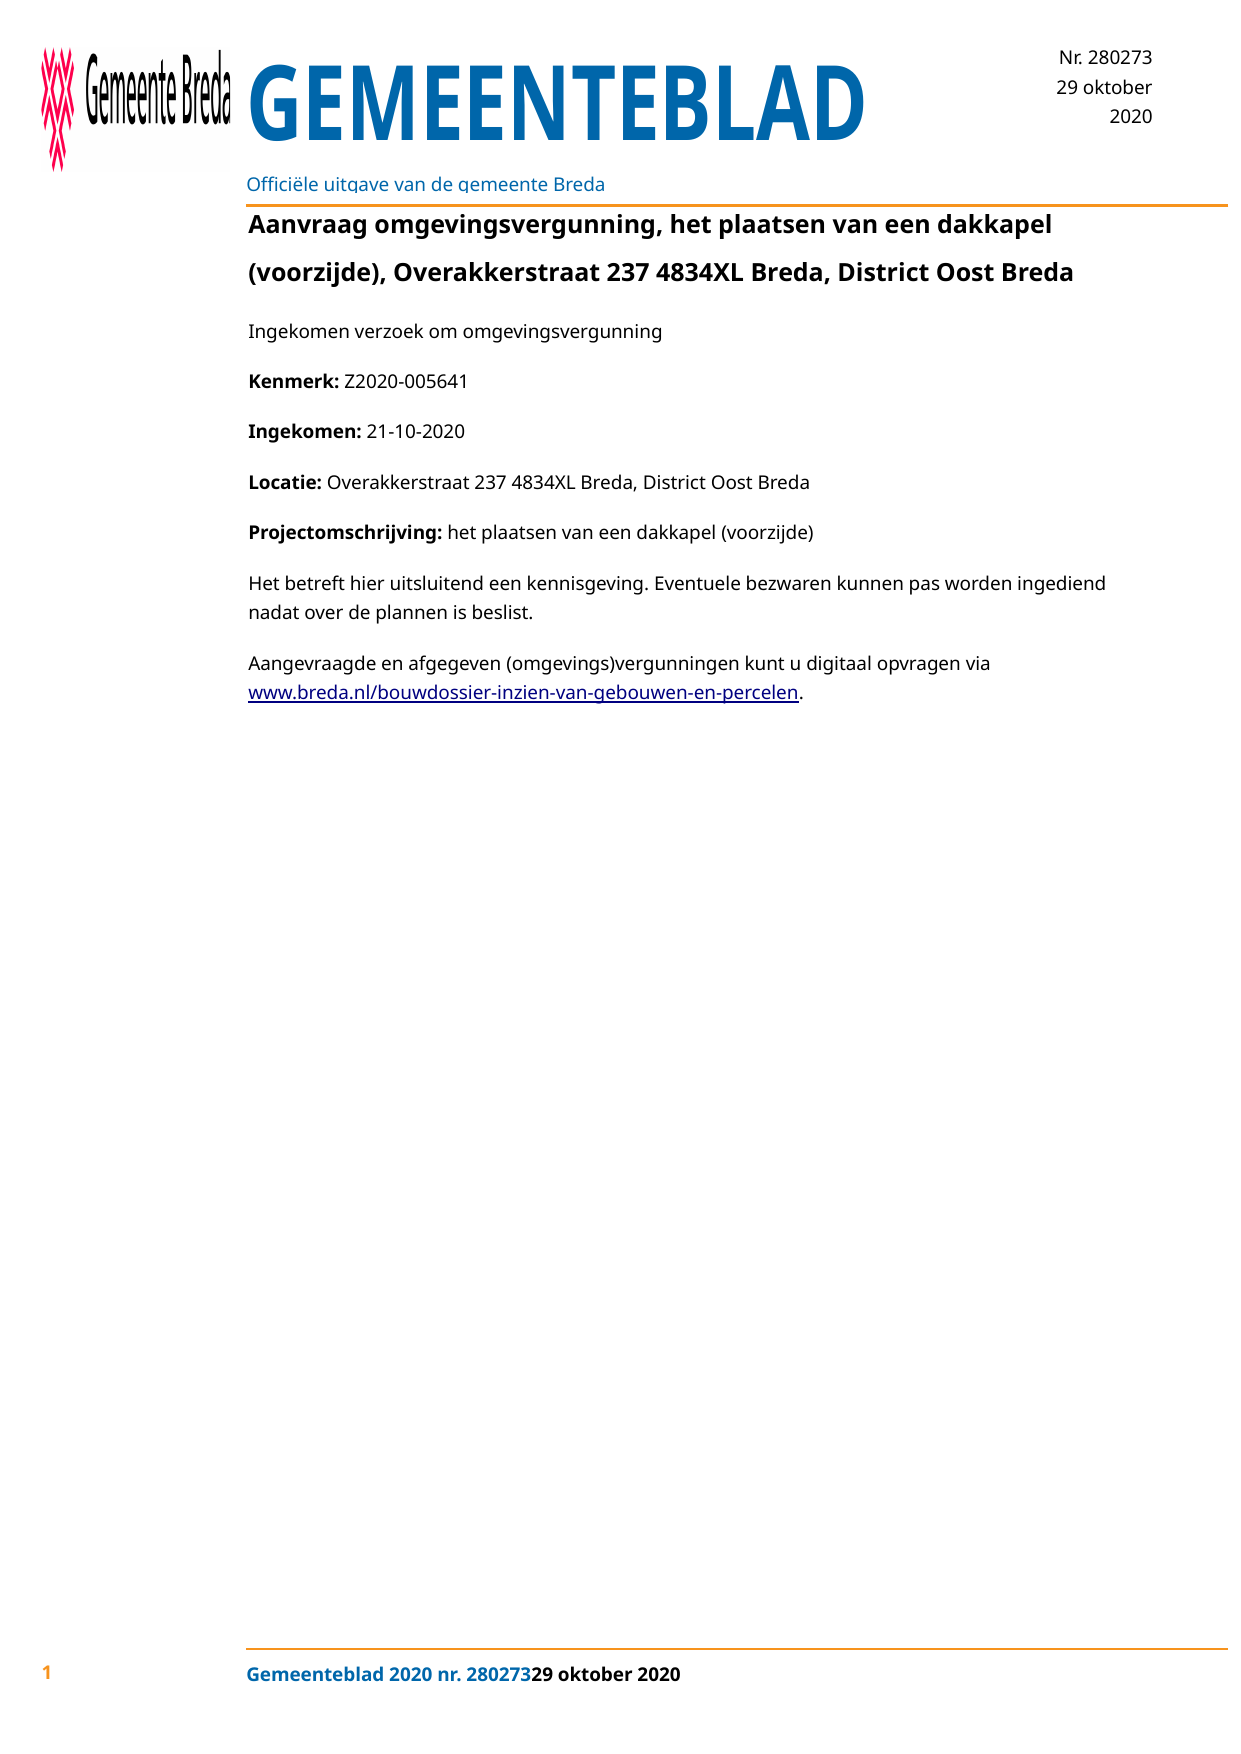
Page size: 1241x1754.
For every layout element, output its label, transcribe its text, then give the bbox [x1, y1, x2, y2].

text Ingekomen verzoek om omgevingsvergunning [248, 318, 1152, 344]
text Aanvraag omgevingsvergunning, het plaatsen van een dakkapel (voorzijde), Overakkerstraat 237 4834XL Breda, District Oost Breda [248, 207, 1152, 288]
text Aangevraagde en afgegeven (omgevings)vergunningen kunt u digitaal opvragen via www.breda.nl/bouwdossier-inzien-van-gebouwen-en-percelen. [248, 650, 1152, 705]
text Locatie: Overakkerstraat 237 4834XL Breda, District Oost Breda [248, 469, 1152, 495]
text Het betreft hier uitsluitend een kennisgeving. Eventuele bezwaren kunnen pas worden ingediend nadat over de plannen is beslist. [248, 570, 1152, 625]
text Ingekomen: 21-10-2020 [248, 419, 1152, 444]
picture [41, 47, 231, 172]
text Kenmerk: Z2020-005641 [248, 368, 1152, 394]
text Projectomschrijving: het plaatsen van een dakkapel (voorzijde) [248, 519, 1152, 545]
